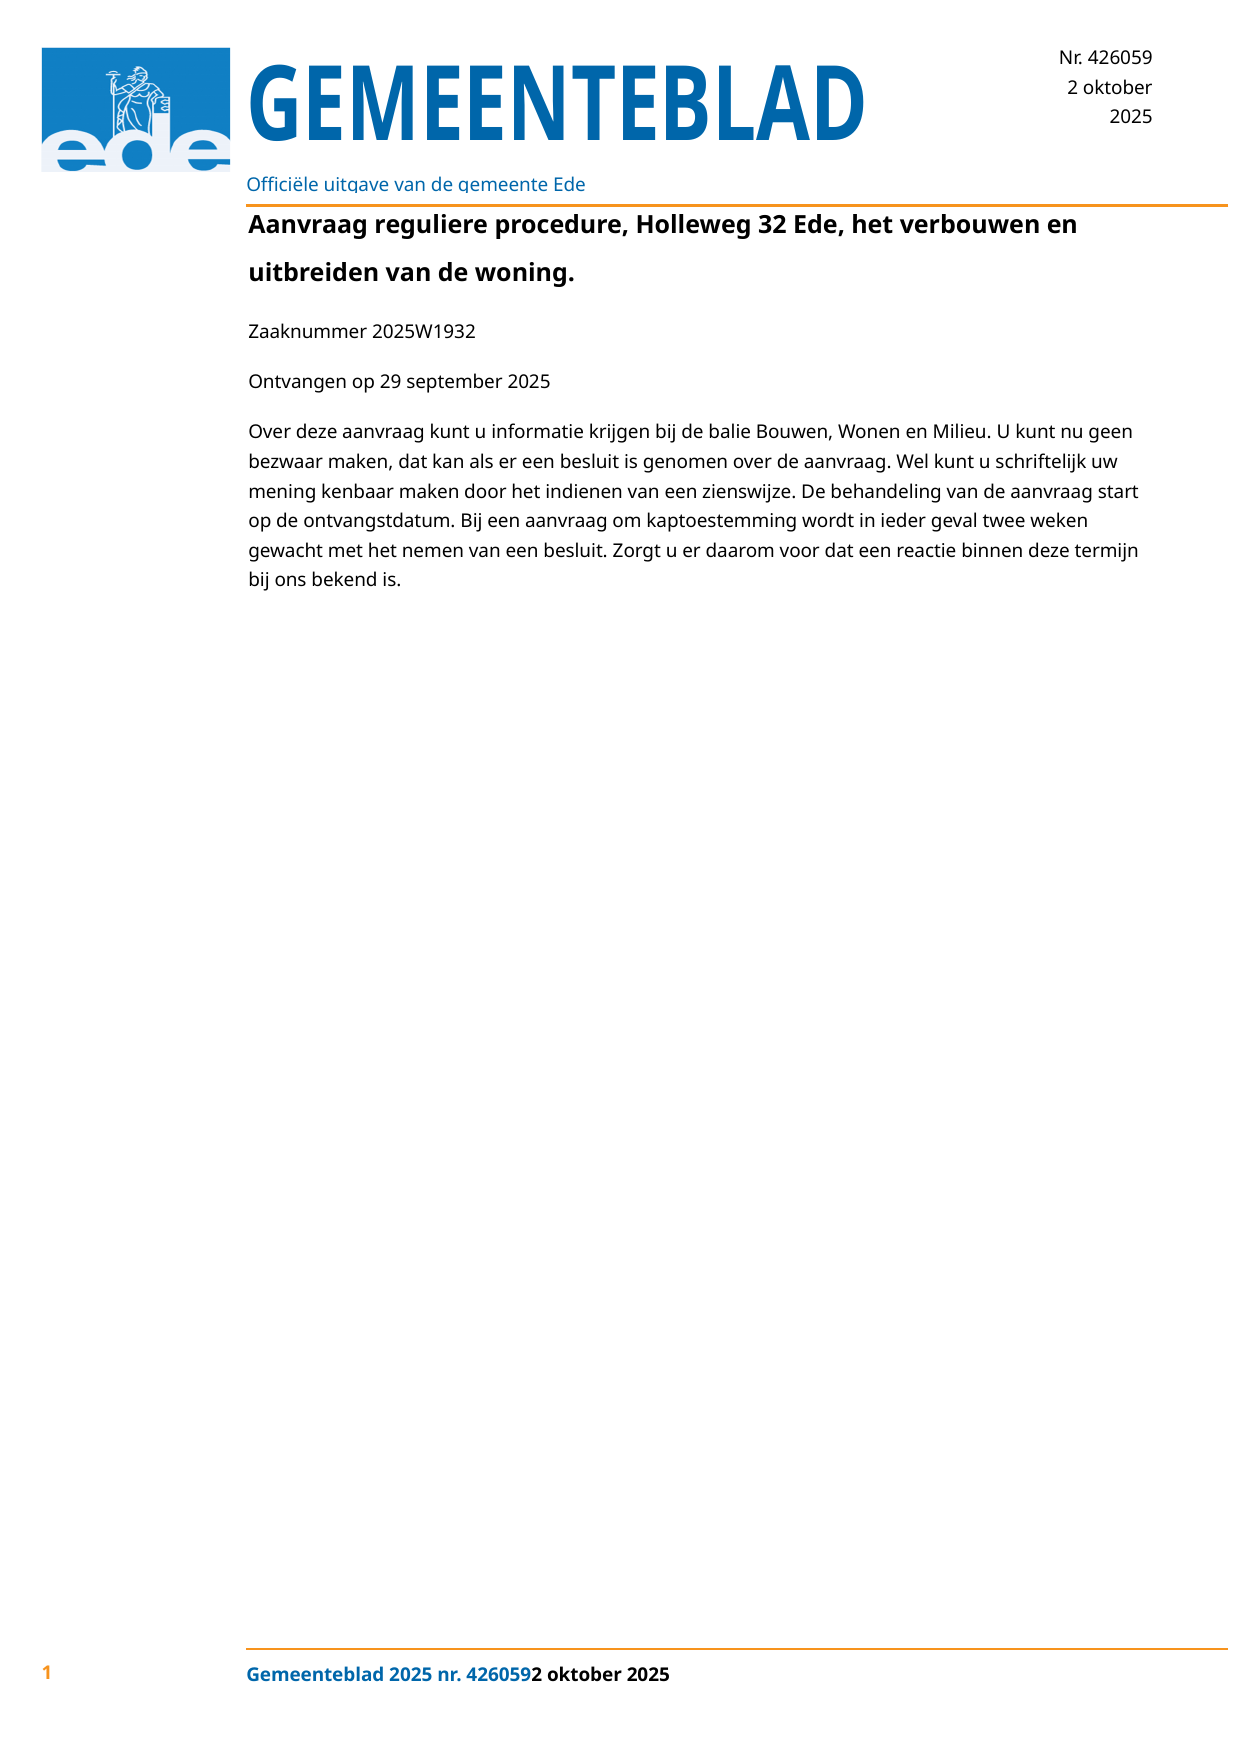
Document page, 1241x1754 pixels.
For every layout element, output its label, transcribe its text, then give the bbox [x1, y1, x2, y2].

text Over deze aanvraag kunt u informatie krijgen bij de balie Bouwen, Wonen en Milieu. U kunt nu geen bezwaar maken, dat kan als er een besluit is genomen over de aanvraag. Wel kunt u schriftelijk uw mening kenbaar maken door het indienen van een zienswijze. De behandeling van de aanvraag start op de ontvangstdatum. Bij een aanvraag om kaptoestemming wordt in ieder geval twee weken gewacht met het nemen van een besluit. Zorgt u er daarom voor dat een reactie binnen deze termijn bij ons bekend is. [248, 419, 1152, 592]
text Ontvangen op 29 september 2025 [248, 368, 1152, 394]
text Aanvraag reguliere procedure, Holleweg 32 Ede, het verbouwen en uitbreiden van de woning. [248, 207, 1152, 288]
text Zaaknummer 2025W1932 [248, 318, 1152, 344]
picture [41, 47, 231, 172]
